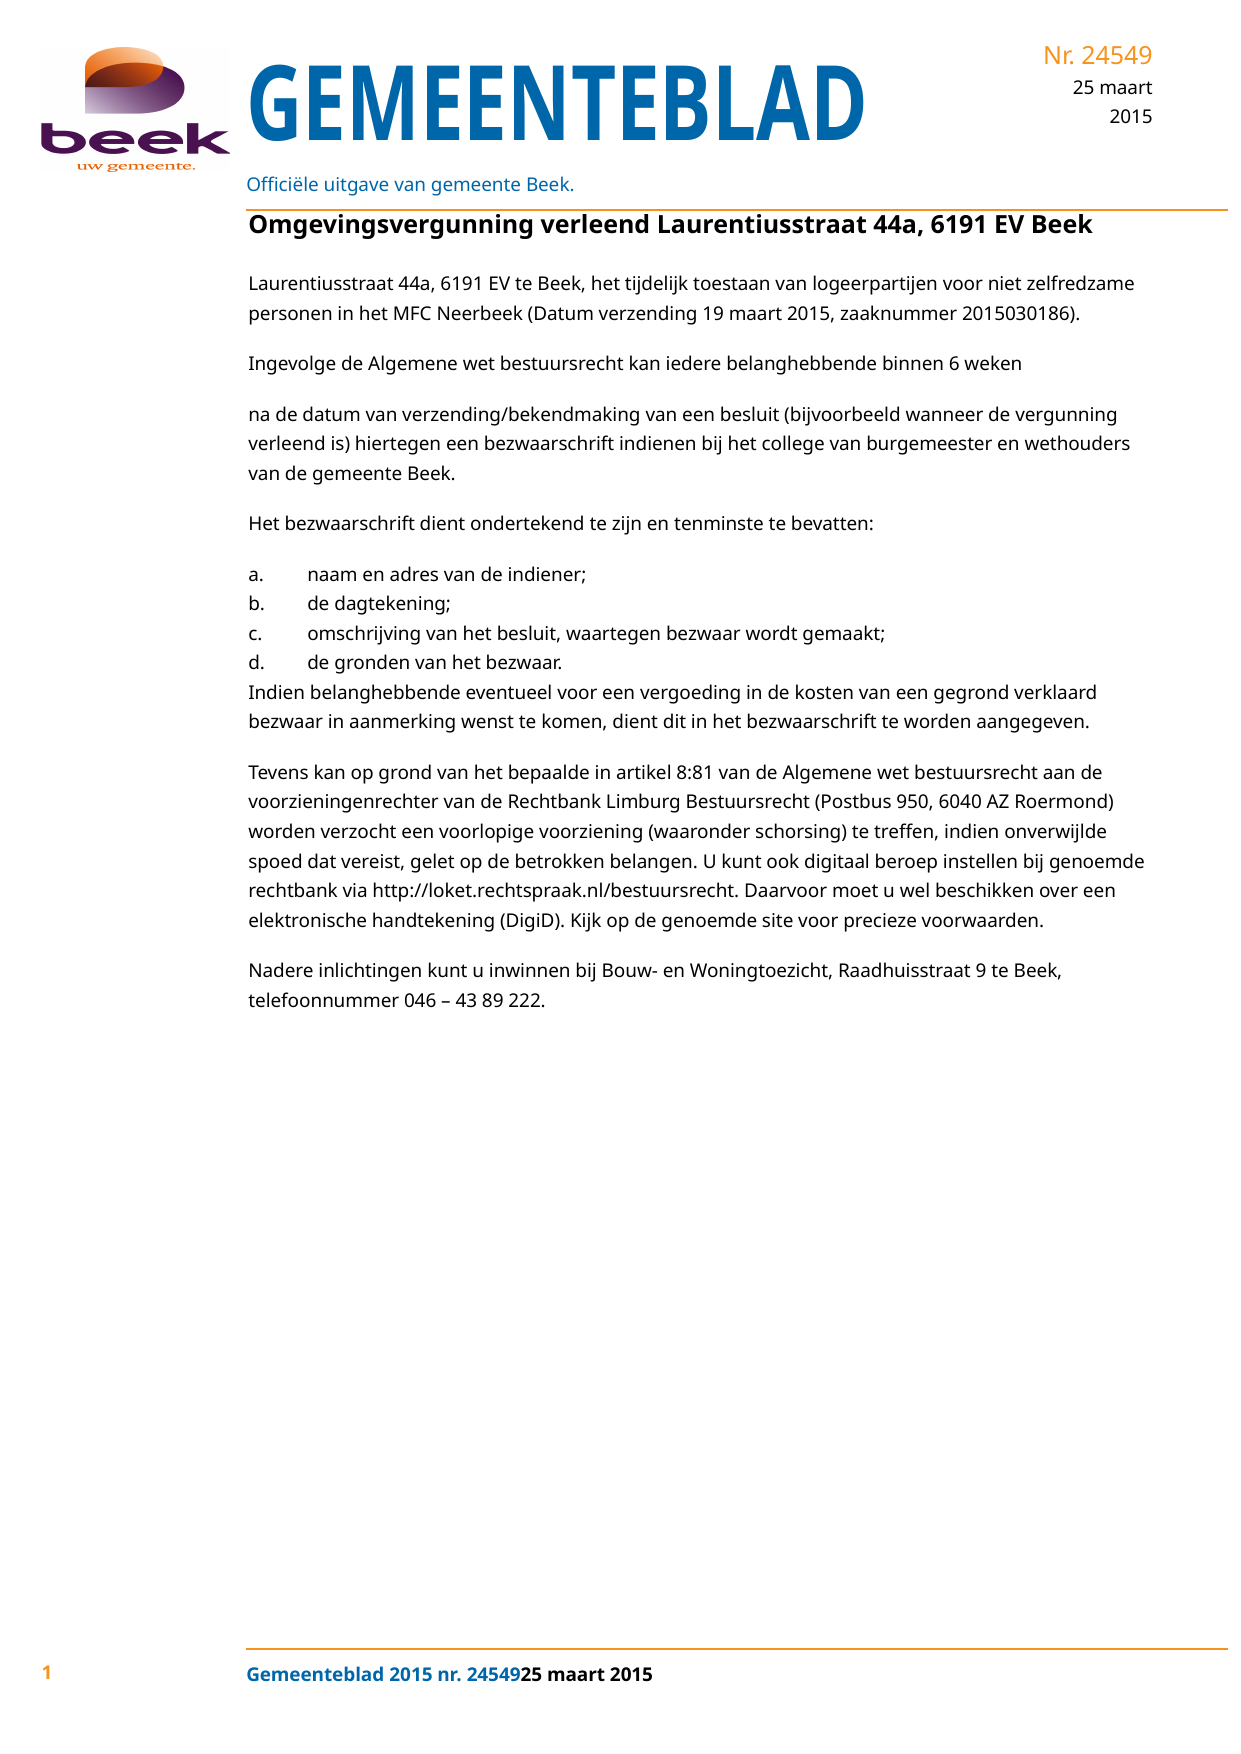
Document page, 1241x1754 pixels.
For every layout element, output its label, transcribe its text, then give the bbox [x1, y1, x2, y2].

list de dagtekening; [248, 590, 1152, 616]
text na de datum van verzending/bekendmaking van een besluit (bijvoorbeeld wanneer de vergunning verleend is) hiertegen een bezwaarschrift indienen bij het college van burgemeester en wethouders van de gemeente Beek. [248, 401, 1152, 486]
text Laurentiusstraat 44a, 6191 EV te Beek, het tijdelijk toestaan van logeerpartijen voor niet zelfredzame personen in het MFC Neerbeek (Datum verzending 19 maart 2015, zaaknummer 2015030186). [248, 270, 1152, 326]
list omschrijving van het besluit, waartegen bezwaar wordt gemaakt; [248, 620, 1152, 646]
text Tevens kan op grond van het bepaalde in artikel 8:81 van de Algemene wet bestuursrecht aan de voorzieningenrechter van de Rechtbank Limburg Bestuursrecht (Postbus 950, 6040 AZ Roermond) worden verzocht een voorlopige voorziening (waaronder schorsing) te treffen, indien onverwijlde spoed dat vereist, gelet op de betrokken belangen. U kunt ook digitaal beroep instellen bij genoemde rechtbank via http://loket.rechtspraak.nl/bestuursrecht. Daarvoor moet u wel beschikken over een elektronische handtekening (DigiD). Kijk op de genoemde site voor precieze voorwaarden. [248, 759, 1152, 933]
list de gronden van het bezwaar. [248, 649, 1152, 675]
list naam en adres van de indiener; [248, 561, 1152, 586]
text Nadere inlichtingen kunt u inwinnen bij Bouw- en Woningtoezicht, Raadhuisstraat 9 te Beek, telefoonnummer 046 – 43 89 222. [248, 957, 1152, 1013]
picture [41, 47, 231, 172]
text Omgevingsvergunning verleend Laurentiusstraat 44a, 6191 EV Beek [248, 211, 1152, 241]
text Indien belanghebbende eventueel voor een vergoeding in de kosten van een gegrond verklaard bezwaar in aanmerking wenst te komen, dient dit in het bezwaarschrift te worden aangegeven. [248, 679, 1152, 734]
text Ingevolge de Algemene wet bestuursrecht kan iedere belanghebbende binnen 6 weken [248, 350, 1152, 376]
text Het bezwaarschrift dient ondertekend te zijn en tenminste te bevatten: [248, 510, 1152, 536]
